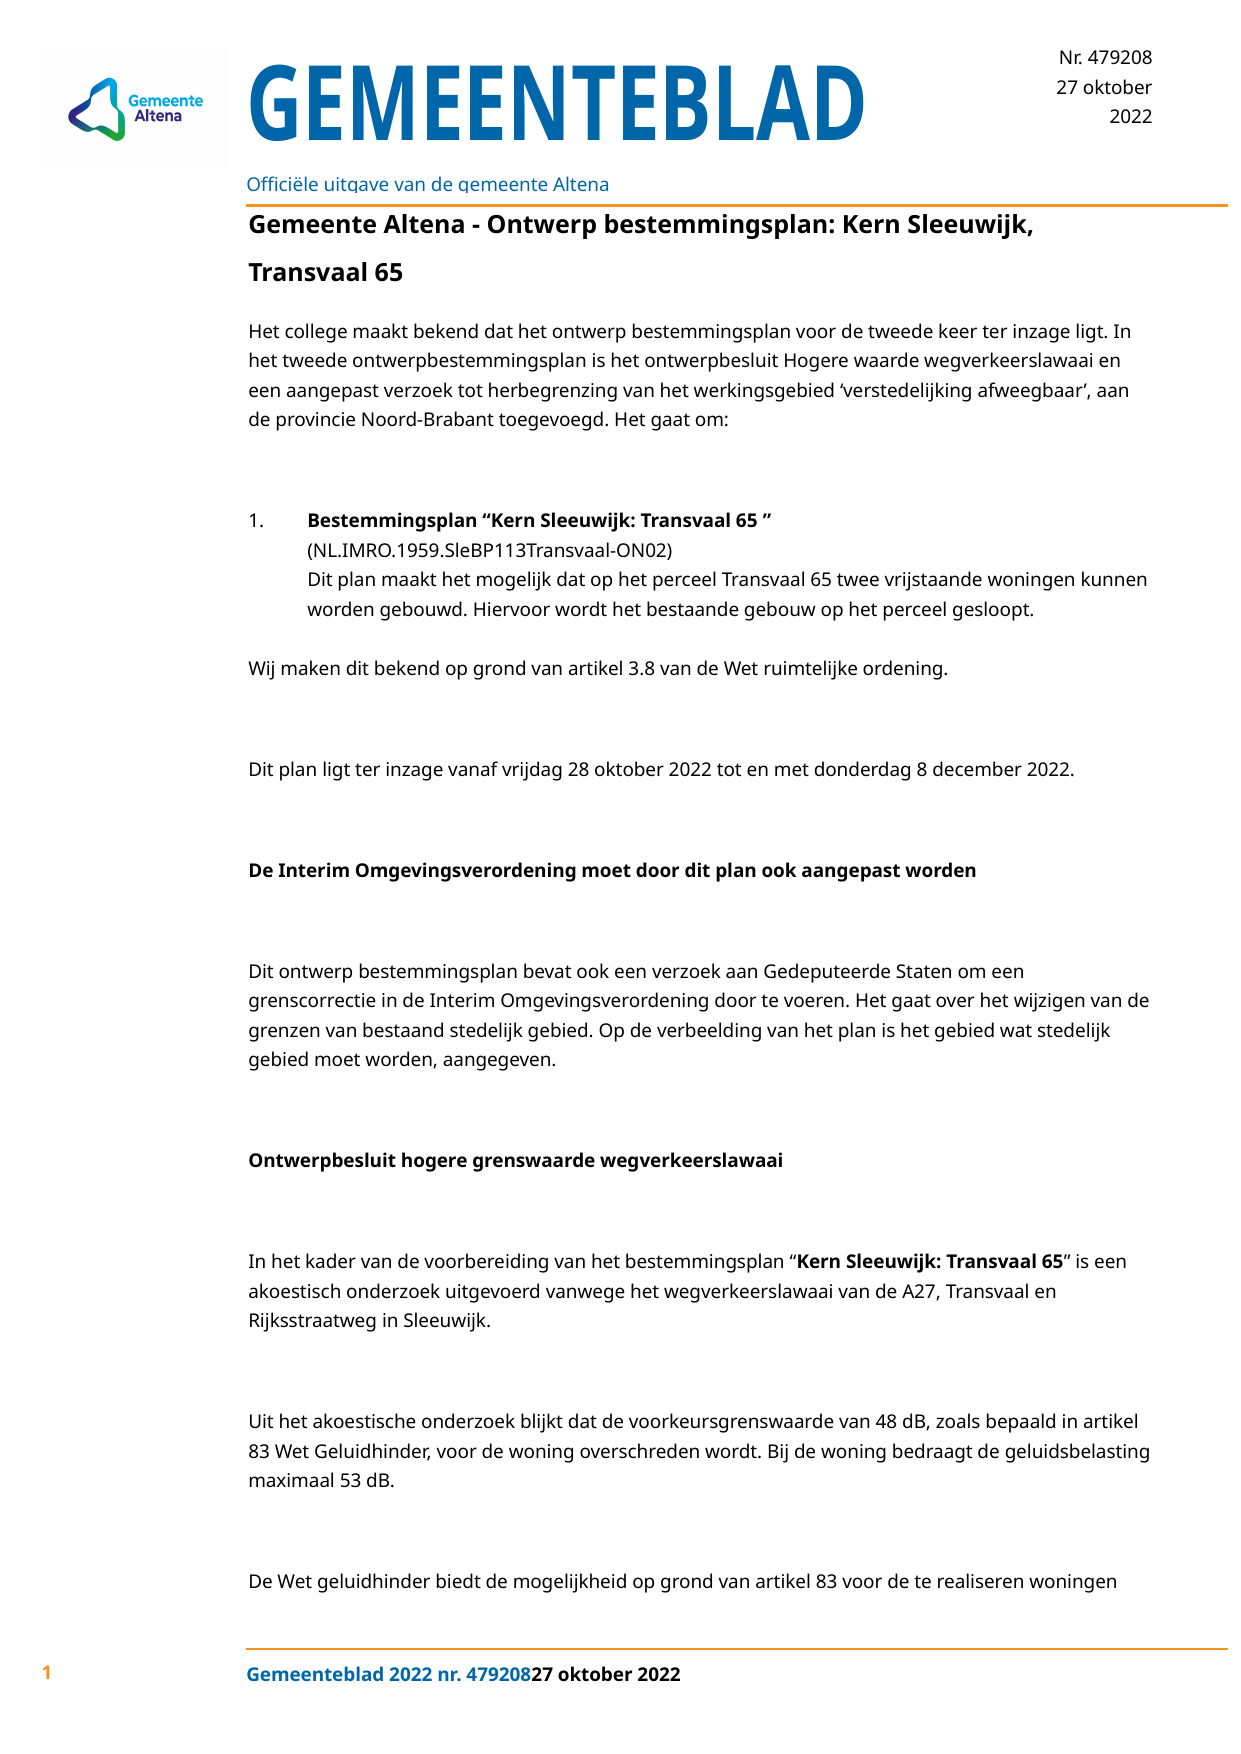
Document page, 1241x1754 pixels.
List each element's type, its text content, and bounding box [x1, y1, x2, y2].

list Dit plan maakt het mogelijk dat op het perceel Transvaal 65 twee vrijstaande woningen kunnen worden gebouwd. Hiervoor wordt het bestaande gebouw op het perceel gesloopt. [248, 567, 1152, 622]
text Dit ontwerp bestemmingsplan bevat ook een verzoek aan Gedeputeerde Staten om een grenscorrectie in de Interim Omgevingsverordening door te voeren. Het gaat over het wijzigen van de grenzen van bestaand stedelijk gebied. Op de verbeelding van het plan is het gebied wat stedelijk gebied moet worden, aangegeven. [248, 958, 1152, 1072]
list Bestemmingsplan “Kern Sleeuwijk: Transvaal 65 ” [248, 507, 1152, 533]
text Ontwerpbesluit hogere grenswaarde wegverkeerslawaai [248, 1147, 1152, 1173]
text Gemeente Altena - Ontwerp bestemmingsplan: Kern Sleeuwijk, Transvaal 65 [248, 207, 1152, 288]
text De Interim Omgevingsverordening moet door dit plan ook aangepast worden [248, 857, 1152, 883]
picture [41, 47, 231, 172]
text De Wet geluidhinder biedt de mogelijkheid op grond van artikel 83 voor de te realiseren woningen [248, 1568, 1152, 1594]
text In het kader van de voorbereiding van het bestemmingsplan “Kern Sleeuwijk: Transvaal 65” is een akoestisch onderzoek uitgevoerd vanwege het wegverkeerslawaai van de A27, Transvaal en Rijksstraatweg in Sleeuwijk. [248, 1248, 1152, 1333]
list (NL.IMRO.1959.SleBP113Transvaal-ON02) [248, 537, 1152, 563]
text Dit plan ligt ter inzage vanaf vrijdag 28 oktober 2022 tot en met donderdag 8 december 2022. [248, 756, 1152, 782]
text Uit het akoestische onderzoek blijkt dat de voorkeursgrenswaarde van 48 dB, zoals bepaald in artikel 83 Wet Geluidhinder, voor de woning overschreden wordt. Bij de woning bedraagt de geluidsbelasting maximaal 53 dB. [248, 1408, 1152, 1493]
text Wij maken dit bekend op grond van artikel 3.8 van de Wet ruimtelijke ordening. [248, 655, 1152, 681]
text Het college maakt bekend dat het ontwerp bestemmingsplan voor de tweede keer ter inzage ligt. In het tweede ontwerpbestemmingsplan is het ontwerpbesluit Hogere waarde wegverkeerslawaai en een aangepast verzoek tot herbegrenzing van het werkingsgebied ‘verstedelijking afweegbaar’, aan de provincie Noord-Brabant toegevoegd. Het gaat om: [248, 318, 1152, 432]
